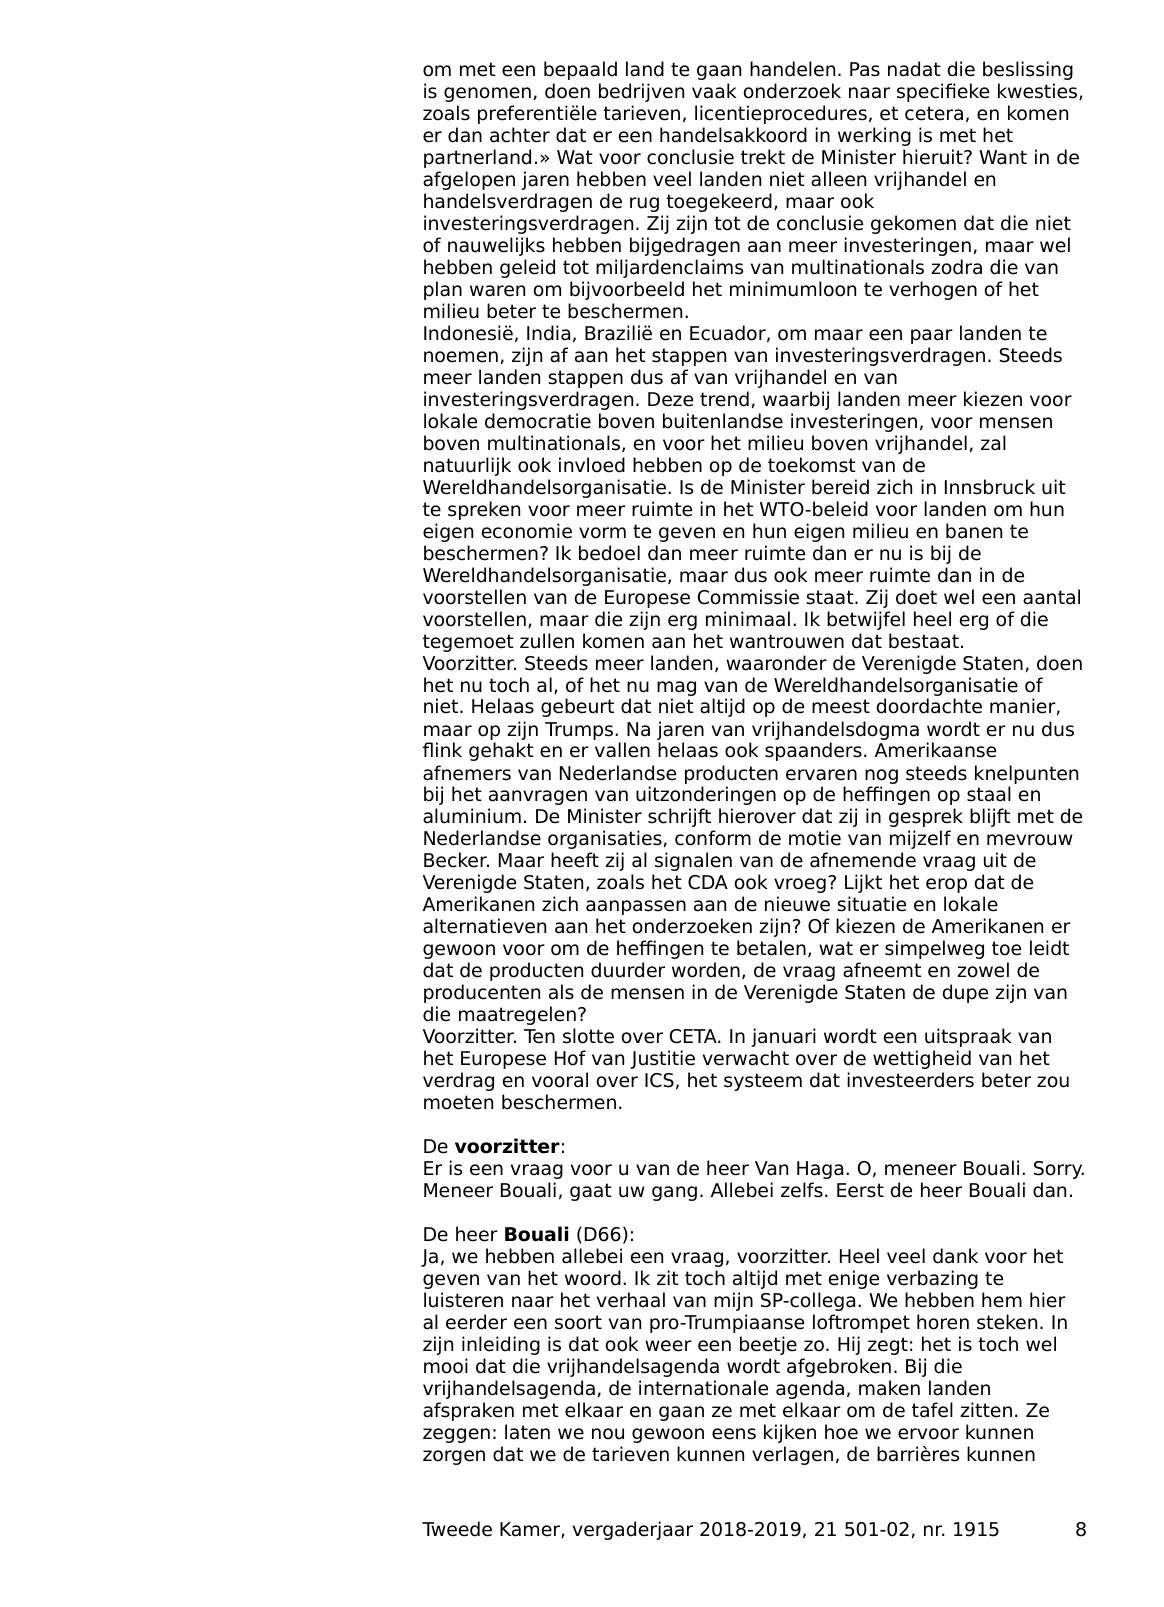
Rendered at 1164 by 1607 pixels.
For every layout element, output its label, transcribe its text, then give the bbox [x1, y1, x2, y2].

text Voorzitter. Ten slotte over CETA. In januari wordt een uitspraak van het Europese Hof van Justitie verwacht over de wettigheid van het verdrag en vooral over ICS, het systeem dat investeerders beter zou moeten beschermen. [422, 1026, 1087, 1114]
text De heer Bouali (D66): [422, 1224, 1087, 1246]
text Ja, we hebben allebei een vraag, voorzitter. Heel veel dank voor het geven van het woord. Ik zit toch altijd met enige verbazing te luisteren naar het verhaal van mijn SP-collega. We hebben hem hier al eerder een soort van pro-Trumpiaanse loftrompet horen steken. In zijn inleiding is dat ook weer een beetje zo. Hij zegt: het is toch wel mooi dat die vrijhandelsagenda wordt afgebroken. Bij die vrijhandelsagenda, de internationale agenda, maken landen afspraken met elkaar en gaan ze met elkaar om de tafel zitten. Ze zeggen: laten we nou gewoon eens kijken hoe we ervoor kunnen zorgen dat we de tarieven kunnen verlagen, de barrières kunnen [422, 1246, 1087, 1466]
text Indonesië, India, Brazilië en Ecuador, om maar een paar landen te noemen, zijn af aan het stappen van investeringsverdragen. Steeds meer landen stappen dus af van vrijhandel en van investeringsverdragen. Deze trend, waarbij landen meer kiezen voor lokale democratie boven buitenlandse investeringen, voor mensen boven multinationals, en voor het milieu boven vrijhandel, zal natuurlijk ook invloed hebben op de toekomst van de Wereldhandelsorganisatie. Is de Minister bereid zich in Innsbruck uit te spreken voor meer ruimte in het WTO-beleid voor landen om hun eigen economie vorm te geven en hun eigen milieu en banen te beschermen? Ik bedoel dan meer ruimte dan er nu is bij de Wereldhandelsorganisatie, maar dus ook meer ruimte dan in de voorstellen van de Europese Commissie staat. Zij doet wel een aantal voorstellen, maar die zijn erg minimaal. Ik betwijfel heel erg of die tegemoet zullen komen aan het wantrouwen dat bestaat. [422, 323, 1087, 652]
text Voorzitter. Steeds meer landen, waaronder de Verenigde Staten, doen het nu toch al, of het nu mag van de Wereldhandelsorganisatie of niet. Helaas gebeurt dat niet altijd op de meest doordachte manier, maar op zijn Trumps. Na jaren van vrijhandelsdogma wordt er nu dus flink gehakt en er vallen helaas ook spaanders. Amerikaanse afnemers van Nederlandse producten ervaren nog steeds knelpunten bij het aanvragen van uitzonderingen op de heffingen op staal en aluminium. De Minister schrijft hierover dat zij in gesprek blijft met de Nederlandse organisaties, conform de motie van mijzelf en mevrouw Becker. Maar heeft zij al signalen van de afnemende vraag uit de Verenigde Staten, zoals het CDA ook vroeg? Lijkt het erop dat de Amerikanen zich aanpassen aan de nieuwe situatie en lokale alternatieven aan het onderzoeken zijn? Of kiezen de Amerikanen er gewoon voor om de heffingen te betalen, wat er simpelweg toe leidt dat de producten duurder worden, de vraag afneemt en zowel de producenten als de mensen in de Verenigde Staten de dupe zijn van die maatregelen? [422, 652, 1087, 1026]
text om met een bepaald land te gaan handelen. Pas nadat die beslissing is genomen, doen bedrijven vaak onderzoek naar specifieke kwesties, zoals preferentiële tarieven, licentieprocedures, et cetera, en komen er dan achter dat er een handelsakkoord in werking is met het partnerland.» Wat voor conclusie trekt de Minister hieruit? Want in de afgelopen jaren hebben veel landen niet alleen vrijhandel en handelsverdragen de rug toegekeerd, maar ook investeringsverdragen. Zij zijn tot de conclusie gekomen dat die niet of nauwelijks hebben bijgedragen aan meer investeringen, maar wel hebben geleid tot miljardenclaims van multinationals zodra die van plan waren om bijvoorbeeld het minimumloon te verhogen of het milieu beter te beschermen. [422, 59, 1087, 323]
text De voorzitter: [422, 1136, 1087, 1158]
text Er is een vraag voor u van de heer Van Haga. O, meneer Bouali. Sorry. Meneer Bouali, gaat uw gang. Allebei zelfs. Eerst de heer Bouali dan. [422, 1158, 1087, 1202]
